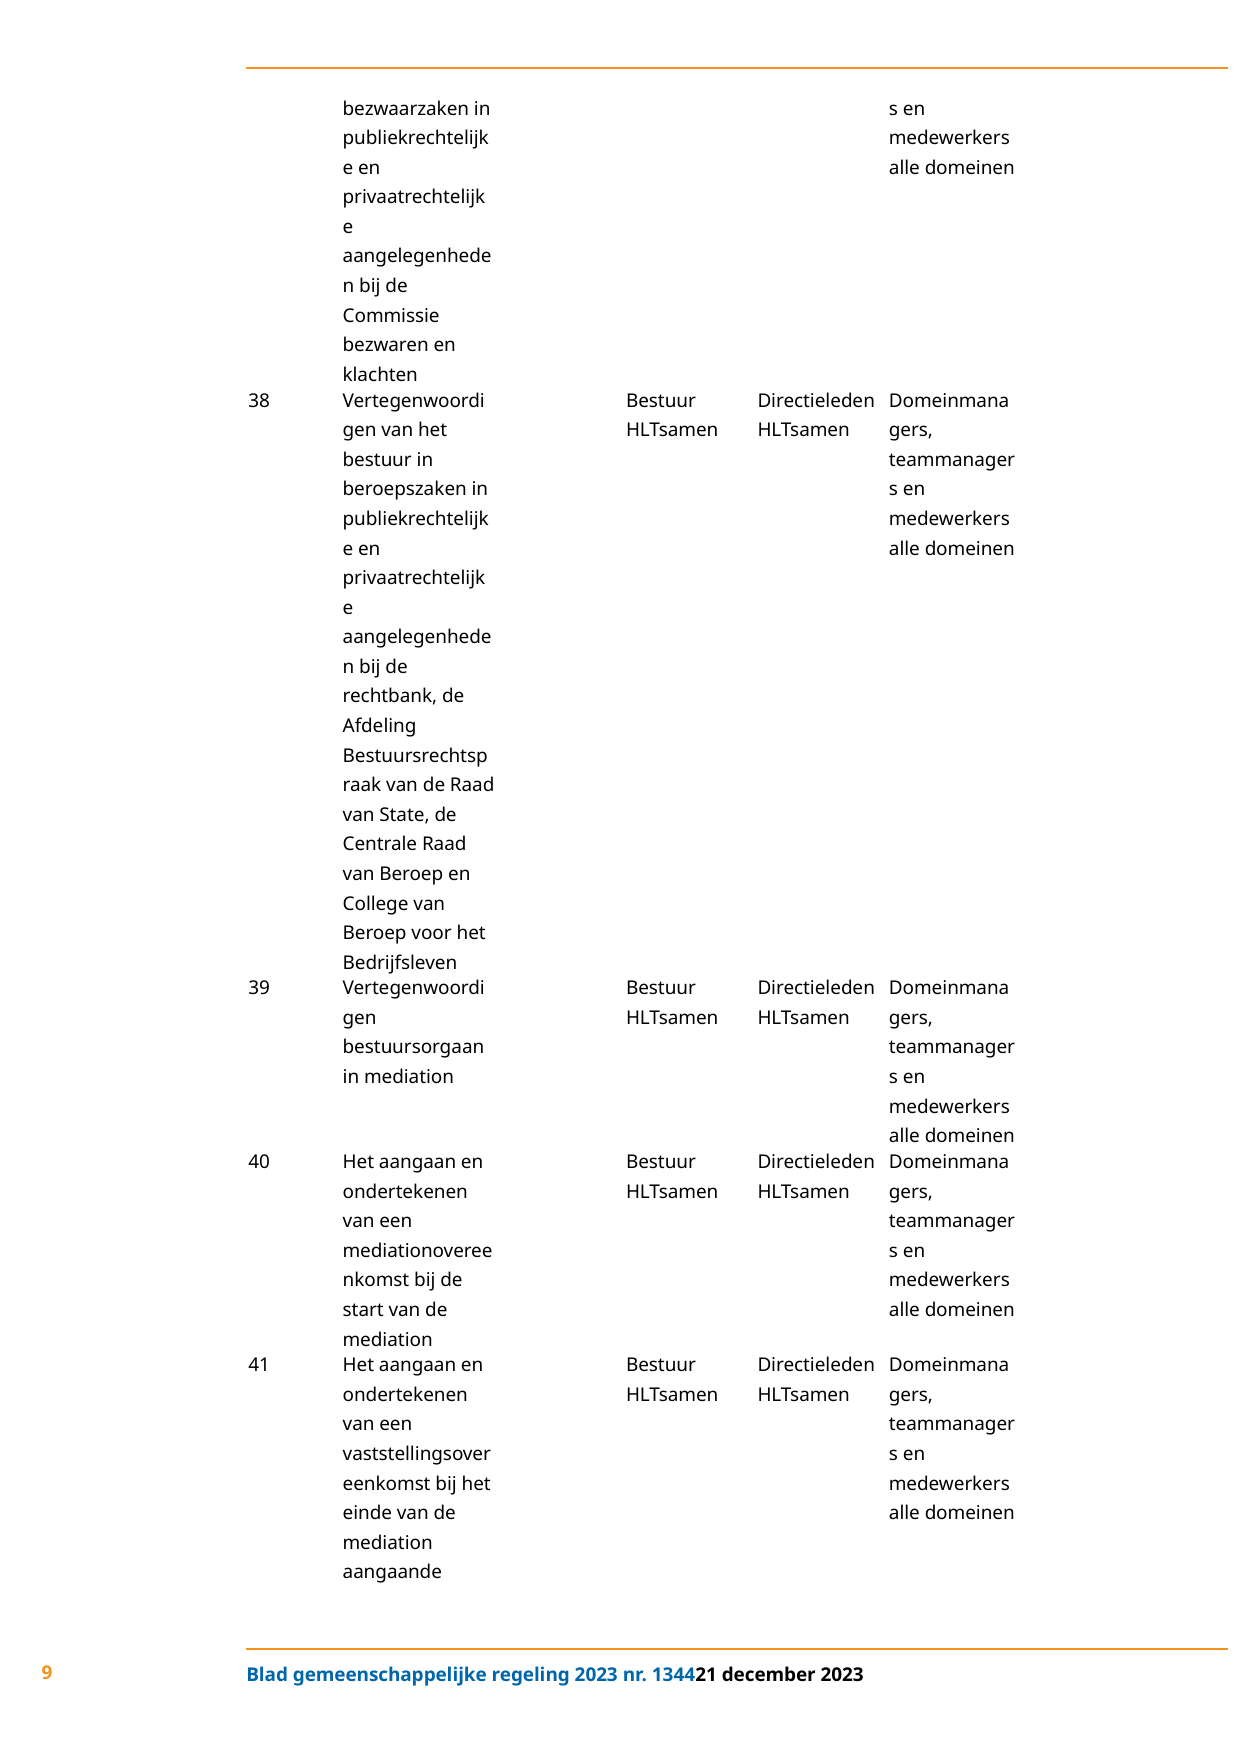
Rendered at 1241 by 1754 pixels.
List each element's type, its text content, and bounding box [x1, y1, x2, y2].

table_cell 40 [248, 1148, 342, 1351]
table_cell [1020, 387, 1152, 974]
table_cell [248, 95, 342, 387]
table_cell [494, 95, 626, 387]
table_cell Domeinmanagers, teammanagers en medewerkers alle domeinen [889, 387, 1020, 974]
table_cell Directieleden HLTsamen [757, 1351, 889, 1584]
table_cell Domeinmanagers, teammanagers en medewerkers alle domeinen [889, 1148, 1020, 1351]
picture [41, 47, 231, 172]
table_cell [494, 387, 626, 974]
table_cell Domeinmanagers, teammanagers en medewerkers alle domeinen [889, 1351, 1020, 1584]
table_cell [1020, 1351, 1152, 1584]
table_cell [494, 1148, 626, 1351]
table_cell s en medewerkers alle domeinen [889, 95, 1020, 387]
table_cell [1020, 975, 1152, 1148]
table_cell 39 [248, 975, 342, 1148]
table_cell Bestuur HLTsamen [626, 975, 757, 1148]
table_cell [1020, 95, 1152, 387]
table_cell [494, 1351, 626, 1584]
table_cell [626, 95, 757, 387]
table_cell Het aangaan en ondertekenen van een mediationovereenkomst bij de start van de mediation [343, 1148, 494, 1351]
table_cell Vertegenwoordigen van het bestuur in beroepszaken in publiekrechtelijke en privaatrechtelijke aangelegenheden bij de rechtbank, de Afdeling Bestuursrechtspraak van de Raad van State, de Centrale Raad van Beroep en College van Beroep voor het Bedrijfsleven [343, 387, 494, 974]
table_cell Bestuur HLTsamen [626, 1351, 757, 1584]
table_cell Directieleden HLTsamen [757, 975, 889, 1148]
table_cell 41 [248, 1351, 342, 1584]
table_cell [1020, 1148, 1152, 1351]
table_cell Vertegenwoordigen bestuursorgaan in mediation [343, 975, 494, 1148]
table_cell bezwaarzaken in publiekrechtelijke en privaatrechtelijke aangelegenheden bij de Commissie bezwaren en klachten [343, 95, 494, 387]
table_cell Domeinmanagers, teammanagers en medewerkers alle domeinen [889, 975, 1020, 1148]
table_cell Directieleden HLTsamen [757, 1148, 889, 1351]
table_cell Bestuur HLTsamen [626, 387, 757, 974]
table_cell 38 [248, 387, 342, 974]
table_cell Directieleden HLTsamen [757, 387, 889, 974]
table_cell Het aangaan en ondertekenen van een vaststellingsovereenkomst bij het einde van de mediation aangaande [343, 1351, 494, 1584]
table_cell [757, 95, 889, 387]
table_cell [494, 975, 626, 1148]
table_cell Bestuur HLTsamen [626, 1148, 757, 1351]
